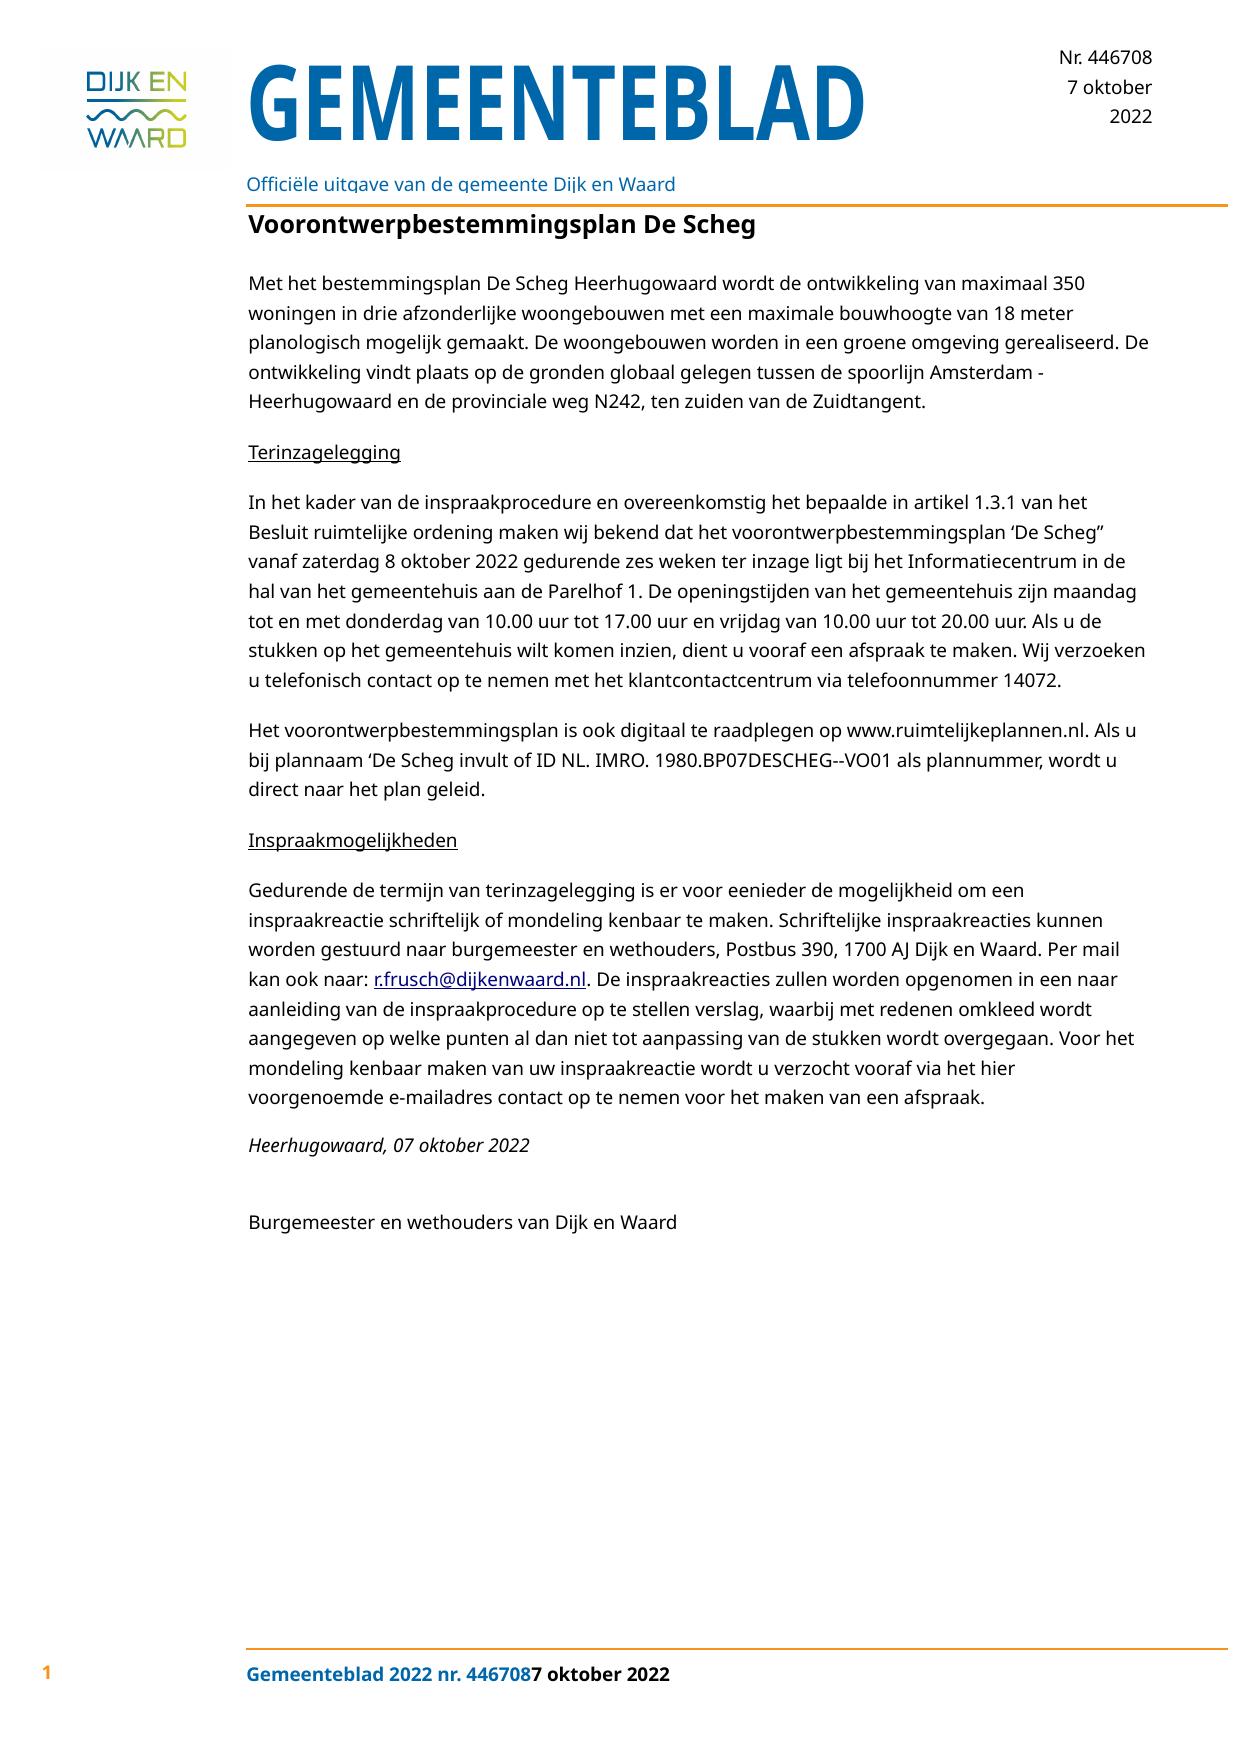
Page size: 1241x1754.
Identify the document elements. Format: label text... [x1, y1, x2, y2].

text Burgemeester en wethouders van Dijk en Waard [248, 1209, 1152, 1235]
text Voorontwerpbestemmingsplan De Scheg [248, 207, 1152, 241]
text Inspraakmogelijkheden [248, 827, 1152, 853]
text Gedurende de termijn van terinzagelegging is er voor eenieder de mogelijkheid om een inspraakreactie schriftelijk of mondeling kenbaar te maken. Schriftelijke inspraakreacties kunnen worden gestuurd naar burgemeester en wethouders, Postbus 390, 1700 AJ Dijk en Waard. Per mail kan ook naar: r.frusch@dijkenwaard.nl. De inspraakreacties zullen worden opgenomen in een naar aanleiding van de inspraakprocedure op te stellen verslag, waarbij met redenen omkleed wordt aangegeven op welke punten al dan niet tot aanpassing van de stukken wordt overgegaan. Voor het mondeling kenbaar maken van uw inspraakreactie wordt u verzocht vooraf via het hier voorgenoemde e-mailadres contact op te nemen voor het maken van een afspraak. [248, 877, 1152, 1110]
text Heerhugowaard, 07 oktober 2022 [248, 1132, 1152, 1158]
text Het voorontwerpbestemmingsplan is ook digitaal te raadplegen op www.ruimtelijkeplannen.nl. Als u bij plannaam ‘De Scheg invult of ID NL. IMRO. 1980.BP07DESCHEG--VO01 als plannummer, wordt u direct naar het plan geleid. [248, 717, 1152, 802]
picture [41, 47, 231, 172]
text Met het bestemmingsplan De Scheg Heerhugowaard wordt de ontwikkeling van maximaal 350 woningen in drie afzonderlijke woongebouwen met een maximale bouwhoogte van 18 meter planologisch mogelijk gemaakt. De woongebouwen worden in een groene omgeving gerealiseerd. De ontwikkeling vindt plaats op de gronden globaal gelegen tussen de spoorlijn Amsterdam - Heerhugowaard en de provinciale weg N242, ten zuiden van de Zuidtangent. [248, 270, 1152, 414]
text Terinzagelegging [248, 439, 1152, 465]
text In het kader van de inspraakprocedure en overeenkomstig het bepaalde in artikel 1.3.1 van het Besluit ruimtelijke ordening maken wij bekend dat het voorontwerpbestemmingsplan ‘De Scheg” vanaf zaterdag 8 oktober 2022 gedurende zes weken ter inzage ligt bij het Informatiecentrum in de hal van het gemeentehuis aan de Parelhof 1. De openingstijden van het gemeentehuis zijn maandag tot en met donderdag van 10.00 uur tot 17.00 uur en vrijdag van 10.00 uur tot 20.00 uur. Als u de stukken op het gemeentehuis wilt komen inzien, dient u vooraf een afspraak te maken. Wij verzoeken u telefonisch contact op te nemen met het klantcontactcentrum via telefoonnummer 14072. [248, 489, 1152, 693]
